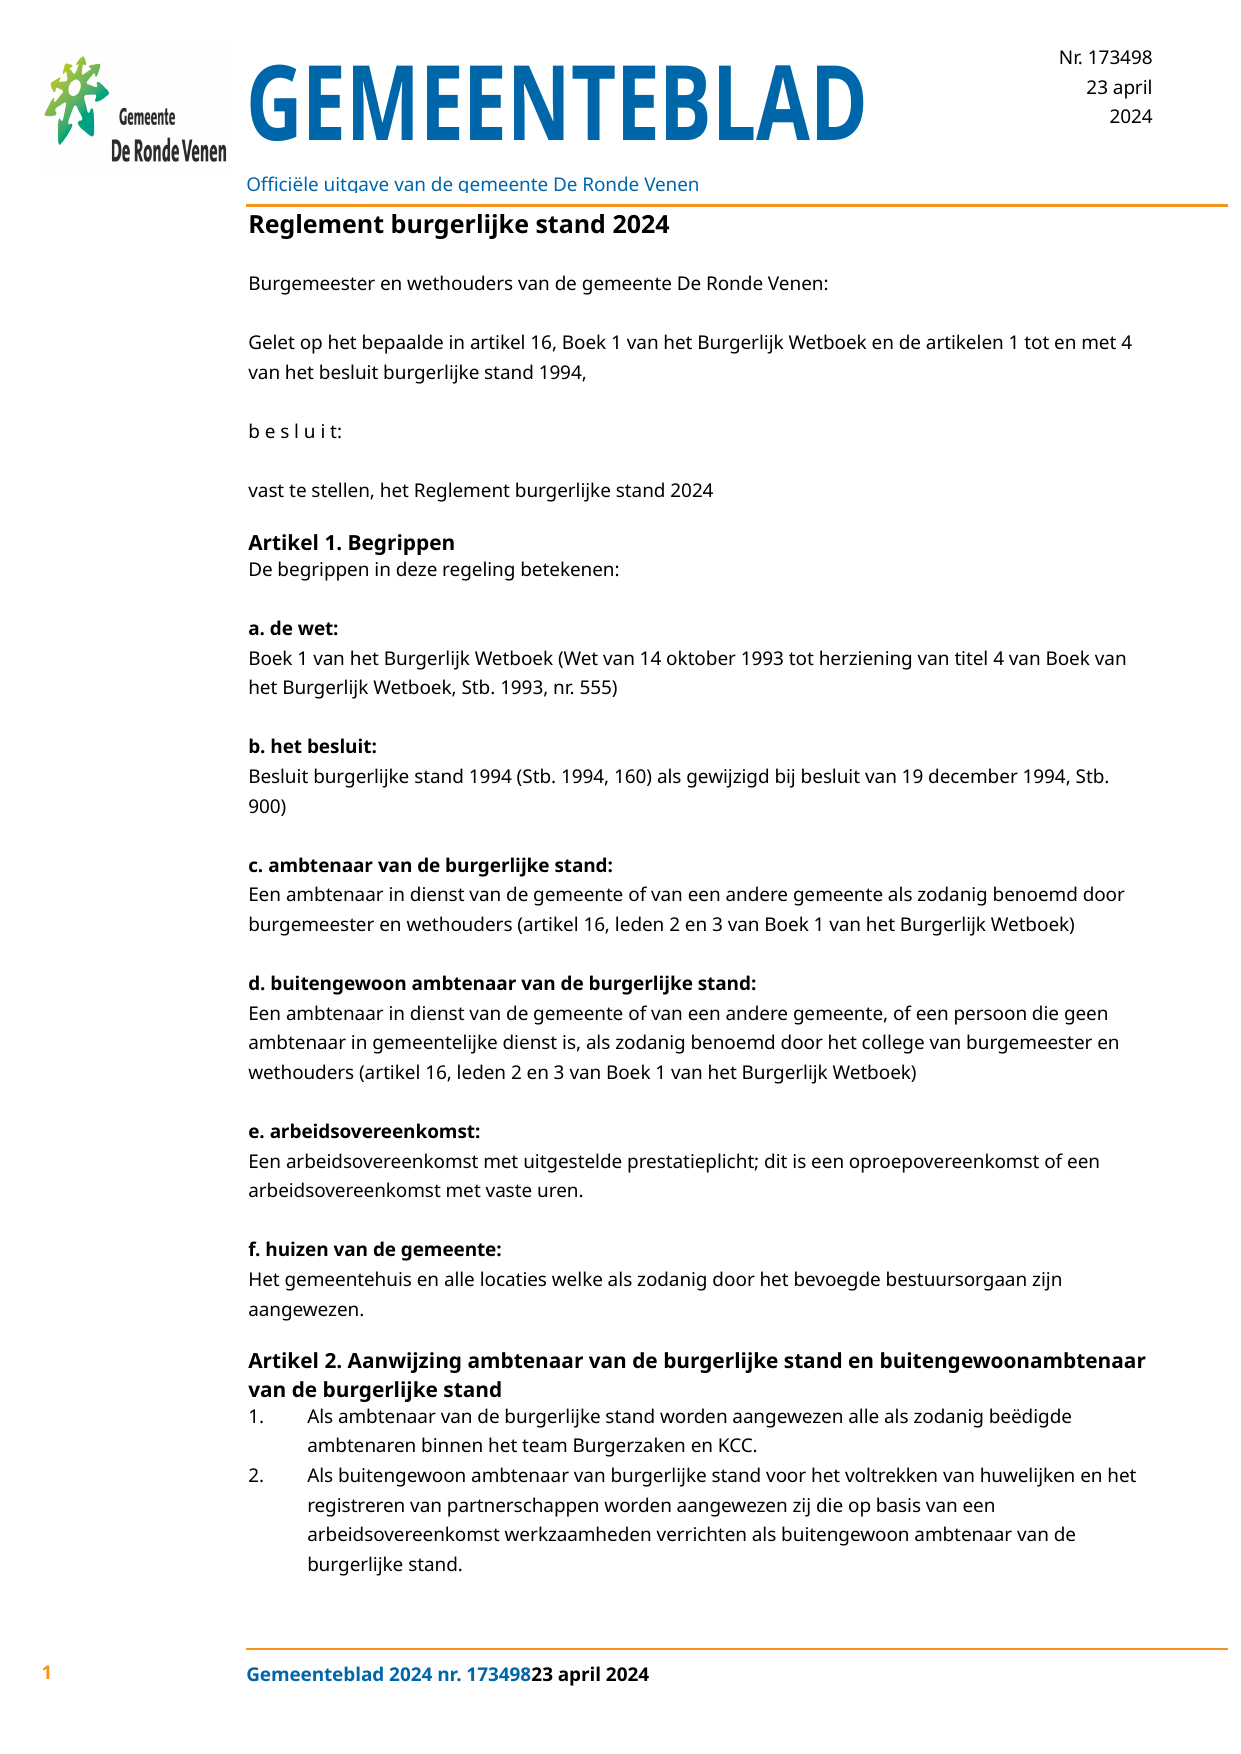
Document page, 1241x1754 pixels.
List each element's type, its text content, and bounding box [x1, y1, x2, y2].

text f. huizen van de gemeente: [248, 1237, 1152, 1262]
text Artikel 1. Begrippen [248, 528, 1152, 556]
text Besluit burgerlijke stand 1994 (Stb. 1994, 160) als gewijzigd bij besluit van 19 december 1994, Stb. 900) [248, 763, 1152, 819]
text vast te stellen, het Reglement burgerlijke stand 2024 [248, 477, 1152, 503]
text Burgemeester en wethouders van de gemeente De Ronde Venen: [248, 270, 1152, 296]
picture [41, 47, 231, 172]
text Reglement burgerlijke stand 2024 [248, 207, 1152, 241]
text c. ambtenaar van de burgerlijke stand: [248, 852, 1152, 878]
text Het gemeentehuis en alle locaties welke als zodanig door het bevoegde bestuursorgaan zijn aangewezen. [248, 1266, 1152, 1322]
text Gelet op het bepaalde in artikel 16, Boek 1 van het Burgerlijk Wetboek en de artikelen 1 tot en met 4 van het besluit burgerlijke stand 1994, [248, 329, 1152, 385]
list Als ambtenaar van de burgerlijke stand worden aangewezen alle als zodanig beëdigde ambtenaren binnen het team Burgerzaken en KCC. [248, 1403, 1152, 1458]
text Een arbeidsovereenkomst met uitgestelde prestatieplicht; dit is een oproepovereenkomst of een arbeidsovereenkomst met vaste uren. [248, 1148, 1152, 1203]
text Artikel 2. Aanwijzing ambtenaar van de burgerlijke stand en buitengewoonambtenaar van de burgerlijke stand [248, 1346, 1152, 1403]
list Als buitengewoon ambtenaar van burgerlijke stand voor het voltrekken van huwelijken en het registreren van partnerschappen worden aangewezen zij die op basis van een arbeidsovereenkomst werkzaamheden verrichten als buitengewoon ambtenaar van de burgerlijke stand. [248, 1462, 1152, 1577]
text Een ambtenaar in dienst van de gemeente of van een andere gemeente als zodanig benoemd door burgemeester en wethouders (artikel 16, leden 2 en 3 van Boek 1 van het Burgerlijk Wetboek) [248, 882, 1152, 937]
text Een ambtenaar in dienst van de gemeente of van een andere gemeente, of een persoon die geen ambtenaar in gemeentelijke dienst is, als zodanig benoemd door het college van burgemeester en wethouders (artikel 16, leden 2 en 3 van Boek 1 van het Burgerlijk Wetboek) [248, 1000, 1152, 1085]
text a. de wet: [248, 615, 1152, 641]
text De begrippen in deze regeling betekenen: [248, 556, 1152, 582]
text d. buitengewoon ambtenaar van de burgerlijke stand: [248, 970, 1152, 996]
text b. het besluit: [248, 734, 1152, 759]
text b e s l u i t: [248, 418, 1152, 444]
text e. arbeidsovereenkomst: [248, 1118, 1152, 1144]
text Boek 1 van het Burgerlijk Wetboek (Wet van 14 oktober 1993 tot herziening van titel 4 van Boek van het Burgerlijk Wetboek, Stb. 1993, nr. 555) [248, 645, 1152, 700]
